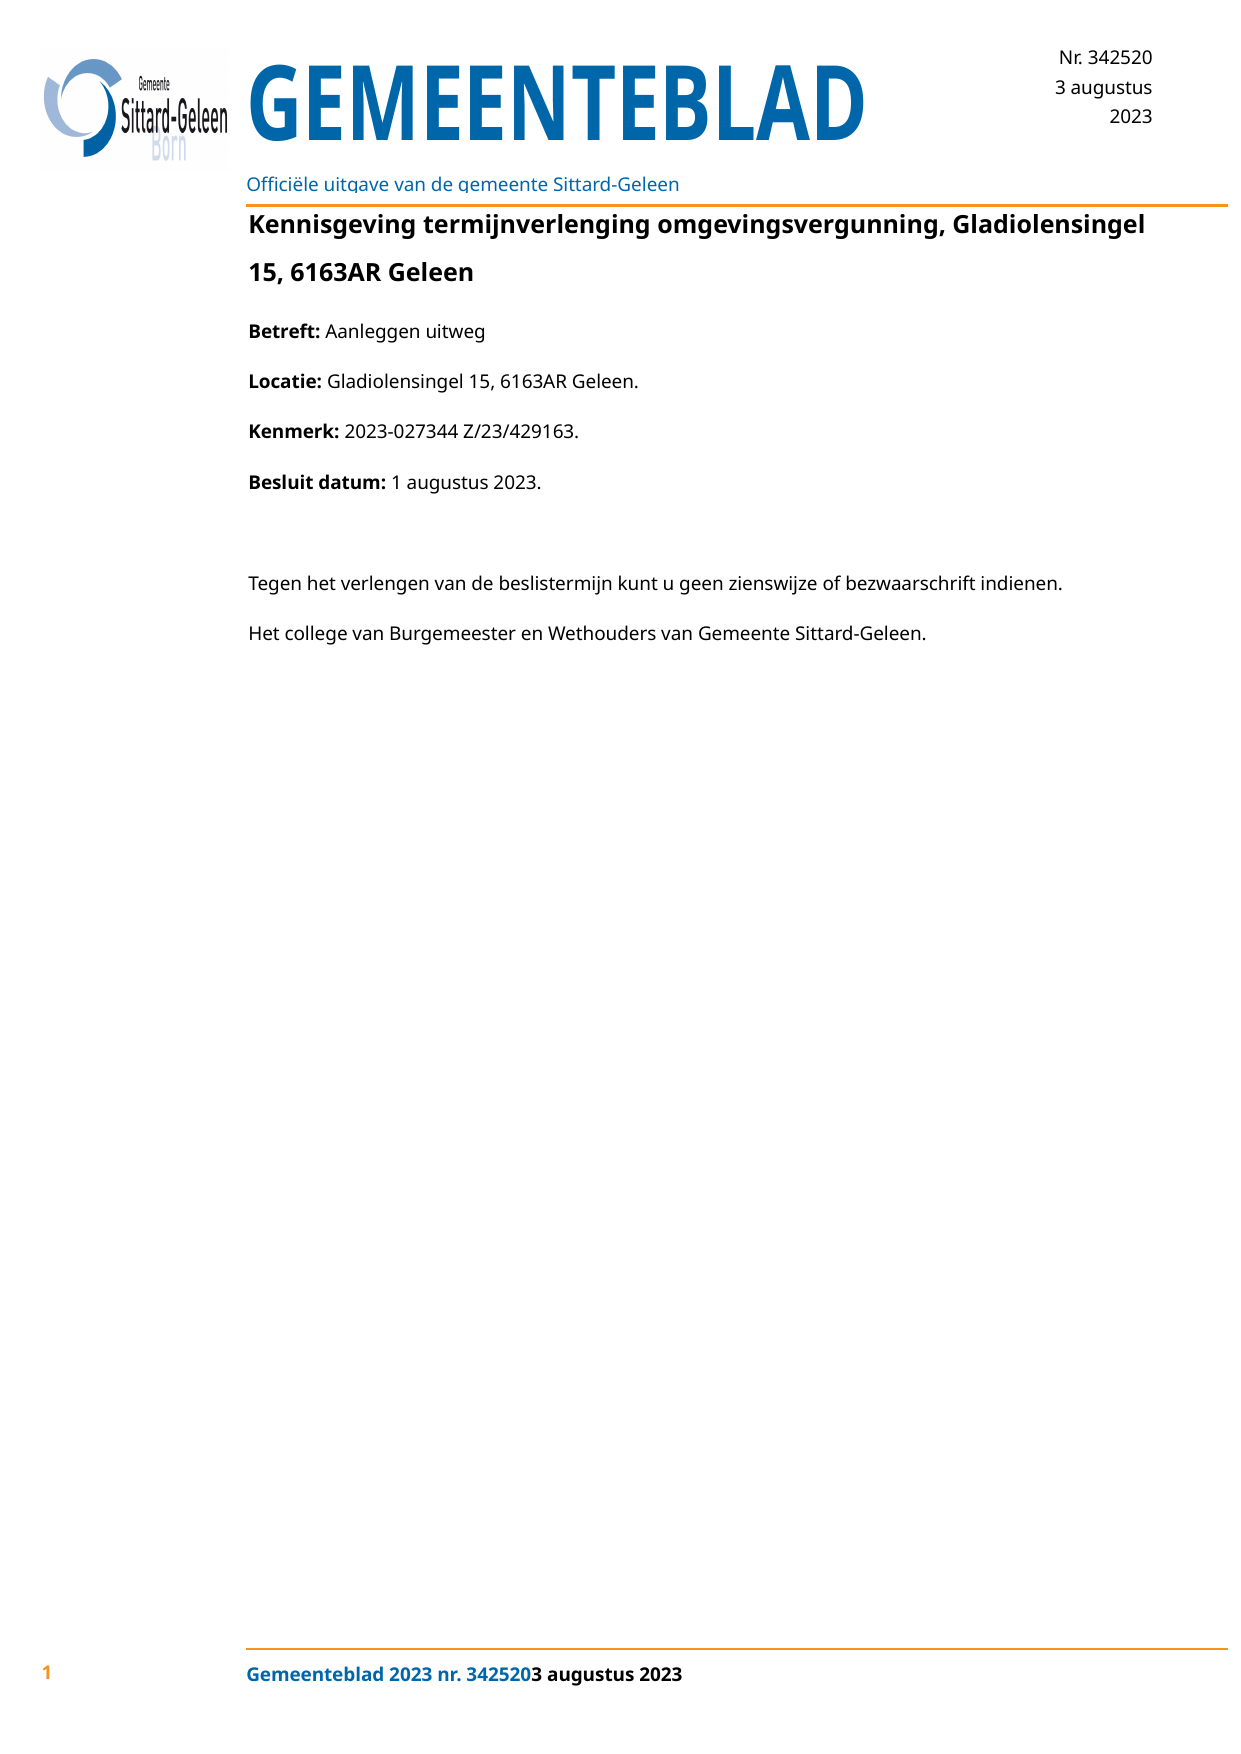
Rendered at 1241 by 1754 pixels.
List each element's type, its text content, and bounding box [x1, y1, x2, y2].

picture [41, 47, 231, 172]
text Besluit datum: 1 augustus 2023. [248, 469, 1152, 495]
text Tegen het verlengen van de beslistermijn kunt u geen zienswijze of bezwaarschrift indienen. [248, 570, 1152, 596]
text Betreft: Aanleggen uitweg [248, 318, 1152, 344]
text Locatie: Gladiolensingel 15, 6163AR Geleen. [248, 368, 1152, 394]
text Kenmerk: 2023-027344 Z/23/429163. [248, 419, 1152, 444]
text Kennisgeving termijnverlenging omgevingsvergunning, Gladiolensingel 15, 6163AR Geleen [248, 207, 1152, 288]
text Het college van Burgemeester en Wethouders van Gemeente Sittard-Geleen. [248, 620, 1152, 646]
